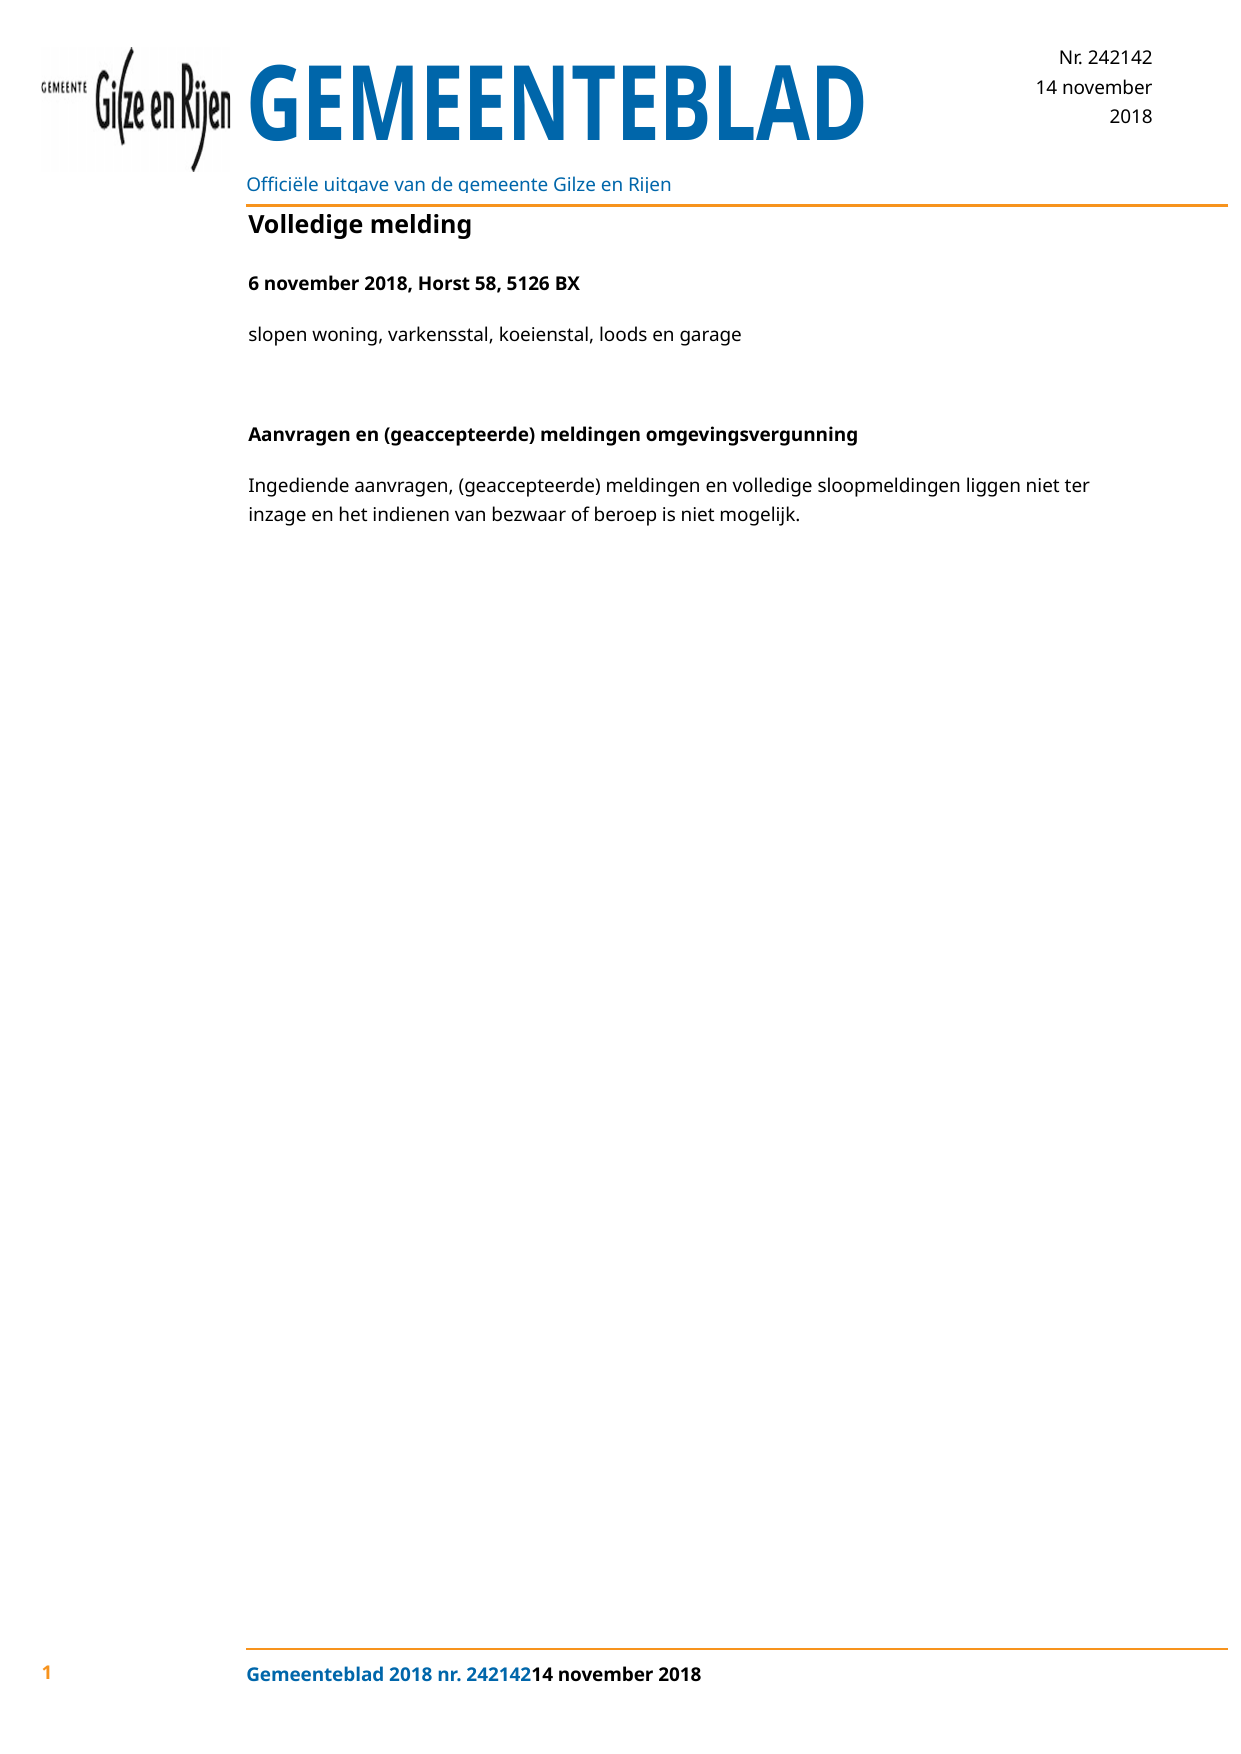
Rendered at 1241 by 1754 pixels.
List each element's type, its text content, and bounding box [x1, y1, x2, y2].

text Aanvragen en (geaccepteerde) meldingen omgevingsvergunning [248, 422, 1152, 447]
text slopen woning, varkensstal, koeienstal, loods en garage [248, 321, 1152, 346]
text Ingediende aanvragen, (geaccepteerde) meldingen en volledige sloopmeldingen liggen niet ter inzage en het indienen van bezwaar of beroep is niet mogelijk. [248, 472, 1152, 527]
picture [41, 47, 231, 172]
text 6 november 2018, Horst 58, 5126 BX [248, 270, 1152, 296]
text Volledige melding [248, 207, 1152, 241]
